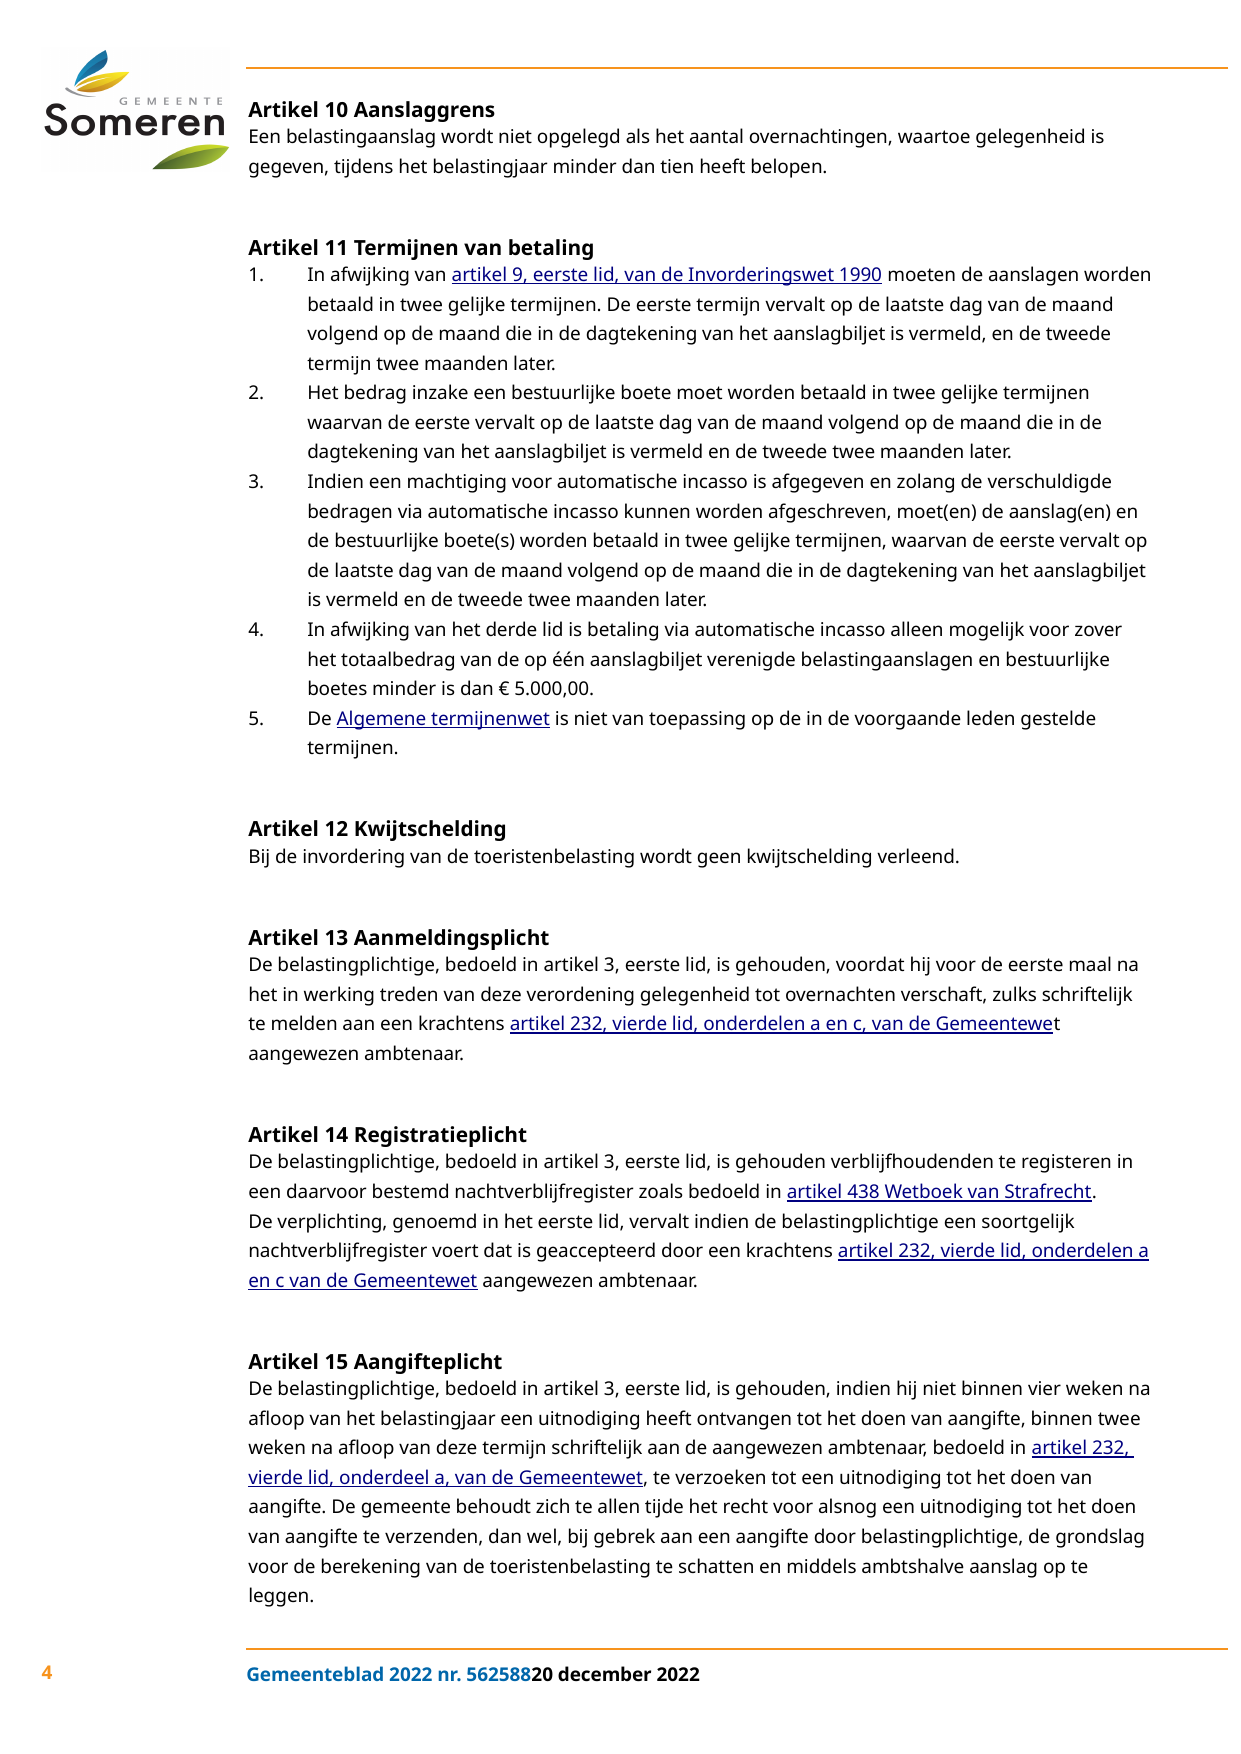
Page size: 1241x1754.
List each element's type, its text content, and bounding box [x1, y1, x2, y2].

text Artikel 11 Termijnen van betaling [248, 233, 1152, 261]
text De belastingplichtige, bedoeld in artikel 3, eerste lid, is gehouden, indien hij niet binnen vier weken na afloop van het belastingjaar een uitnodiging heeft ontvangen tot het doen van aangifte, binnen twee weken na afloop van deze termijn schriftelijk aan de aangewezen ambtenaar, bedoeld in artikel 232, vierde lid, onderdeel a, van de Gemeentewet, te verzoeken tot een uitnodiging tot het doen van aangifte. De gemeente behoudt zich te allen tijde het recht voor alsnog een uitnodiging tot het doen van aangifte te verzenden, dan wel, bij gebrek aan een aangifte door belastingplichtige, de grondslag voor de berekening van de toeristenbelasting te schatten en middels ambtshalve aanslag op te leggen. [248, 1375, 1152, 1608]
text De belastingplichtige, bedoeld in artikel 3, eerste lid, is gehouden verblijfhoudenden te registeren in een daarvoor bestemd nachtverblijfregister zoals bedoeld in artikel 438 Wetboek van Strafrecht. [248, 1149, 1152, 1204]
picture [41, 47, 231, 172]
text Artikel 13 Aanmeldingsplicht [248, 923, 1152, 951]
text Artikel 10 Aanslaggrens [248, 95, 1152, 123]
list De Algemene termijnenwet is niet van toepassing op de in de voorgaande leden gestelde termijnen. [248, 705, 1152, 760]
text De belastingplichtige, bedoeld in artikel 3, eerste lid, is gehouden, voordat hij voor de eerste maal na het in werking treden van deze verordening gelegenheid tot overnachten verschaft, zulks schriftelijk te melden aan een krachtens artikel 232, vierde lid, onderdelen a en c, van de Gemeentewet aangewezen ambtenaar. [248, 951, 1152, 1066]
text Artikel 15 Aangifteplicht [248, 1347, 1152, 1375]
text Artikel 12 Kwijtschelding [248, 814, 1152, 843]
text De verplichting, genoemd in het eerste lid, vervalt indien de belastingplichtige een soortgelijk nachtverblijfregister voert dat is geaccepteerd door een krachtens artikel 232, vierde lid, onderdelen a en c van de Gemeentewet aangewezen ambtenaar. [248, 1208, 1152, 1293]
text Bij de invordering van de toeristenbelasting wordt geen kwijtschelding verleend. [248, 843, 1152, 869]
text Een belastingaanslag wordt niet opgelegd als het aantal overnachtingen, waartoe gelegenheid is gegeven, tijdens het belastingjaar minder dan tien heeft belopen. [248, 123, 1152, 178]
list Het bedrag inzake een bestuurlijke boete moet worden betaald in twee gelijke termijnen waarvan de eerste vervalt op de laatste dag van de maand volgend op de maand die in de dagtekening van het aanslagbiljet is vermeld en de tweede twee maanden later. [248, 379, 1152, 464]
list In afwijking van artikel 9, eerste lid, van de Invorderingswet 1990 moeten de aanslagen worden betaald in twee gelijke termijnen. De eerste termijn vervalt op de laatste dag van de maand volgend op de maand die in de dagtekening van het aanslagbiljet is vermeld, en de tweede termijn twee maanden later. [248, 261, 1152, 376]
text Artikel 14 Registratieplicht [248, 1120, 1152, 1149]
list Indien een machtiging voor automatische incasso is afgegeven en zolang de verschuldigde bedragen via automatische incasso kunnen worden afgeschreven, moet(en) de aanslag(en) en de bestuurlijke boete(s) worden betaald in twee gelijke termijnen, waarvan de eerste vervalt op de laatste dag van de maand volgend op de maand die in de dagtekening van het aanslagbiljet is vermeld en de tweede twee maanden later. [248, 468, 1152, 612]
list In afwijking van het derde lid is betaling via automatische incasso alleen mogelijk voor zover het totaalbedrag van de op één aanslagbiljet verenigde belastingaanslagen en bestuurlijke boetes minder is dan € 5.000,00. [248, 616, 1152, 701]
